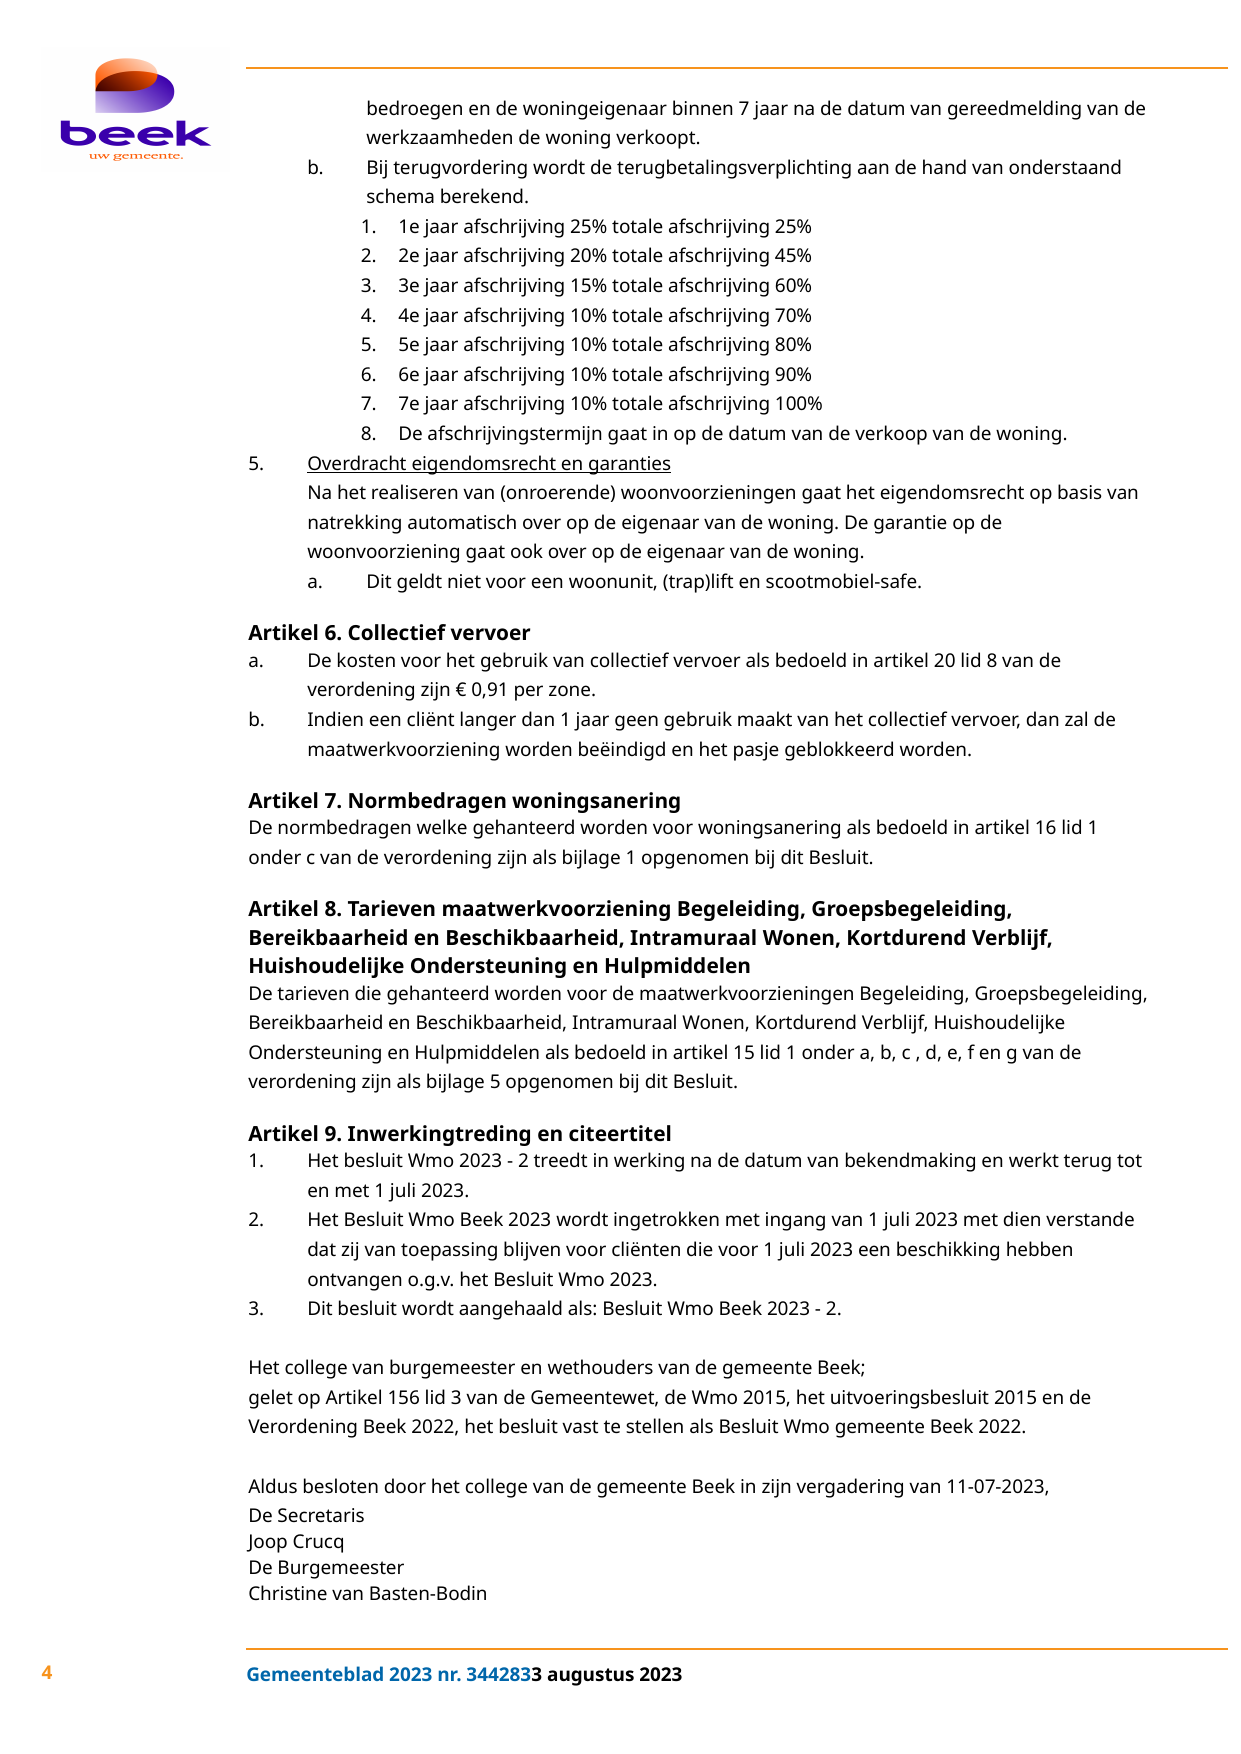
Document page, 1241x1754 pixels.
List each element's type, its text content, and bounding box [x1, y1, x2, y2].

picture [41, 47, 231, 172]
list De kosten voor het gebruik van collectief vervoer als bedoeld in artikel 20 lid 8 van de verordening zijn € 0,91 per zone. [248, 647, 1152, 702]
text gelet op Artikel 156 lid 3 van de Gemeentewet, de Wmo 2015, het uitvoeringsbesluit 2015 en de Verordening Beek 2022, het besluit vast te stellen als Besluit Wmo gemeente Beek 2022. [248, 1384, 1152, 1439]
list bedroegen en de woningeigenaar binnen 7 jaar na de datum van gereedmelding van de werkzaamheden de woning verkoopt. [307, 95, 1152, 150]
text Artikel 6. Collectief vervoer [248, 618, 1152, 647]
list Bij terugvordering wordt de terugbetalingsverplichting aan de hand van onderstaand schema berekend. [307, 154, 1152, 209]
list 1e jaar afschrijving 25% totale afschrijving 25% [361, 213, 1152, 239]
text Het college van burgemeester en wethouders van de gemeente Beek; [248, 1354, 1152, 1380]
text Artikel 8. Tarieven maatwerkvoorziening Begeleiding, Groepsbegeleiding, Bereikbaarheid en Beschikbaarheid, Intramuraal Wonen, Kortdurend Verblijf, Huishoudelijke Ondersteuning en Hulpmiddelen [248, 894, 1152, 980]
list 6e jaar afschrijving 10% totale afschrijving 90% [361, 361, 1152, 387]
list Overdracht eigendomsrecht en garanties [248, 450, 1152, 476]
text Christine van Basten-Bodin [248, 1580, 1152, 1605]
list Dit geldt niet voor een woonunit, (trap)lift en scootmobiel-safe. [307, 568, 1152, 594]
list De afschrijvingstermijn gaat in op de datum van de verkoop van de woning. [361, 420, 1152, 446]
text De Burgemeester [248, 1554, 1152, 1580]
text Artikel 7. Normbedragen woningsanering [248, 786, 1152, 814]
list 7e jaar afschrijving 10% totale afschrijving 100% [361, 391, 1152, 416]
text De tarieven die gehanteerd worden voor de maatwerkvoorzieningen Begeleiding, Groepsbegeleiding, Bereikbaarheid en Beschikbaarheid, Intramuraal Wonen, Kortdurend Verblijf, Huishoudelijke Ondersteuning en Hulpmiddelen als bedoeld in artikel 15 lid 1 onder a, b, c , d, e, f en g van de verordening zijn als bijlage 5 opgenomen bij dit Besluit. [248, 980, 1152, 1094]
list Het Besluit Wmo Beek 2023 wordt ingetrokken met ingang van 1 juli 2023 met dien verstande dat zij van toepassing blijven voor cliënten die voor 1 juli 2023 een beschikking hebben ontvangen o.g.v. het Besluit Wmo 2023. [248, 1207, 1152, 1292]
text Artikel 9. Inwerkingtreding en citeertitel [248, 1119, 1152, 1147]
list 3e jaar afschrijving 15% totale afschrijving 60% [361, 272, 1152, 298]
text De Secretaris [248, 1502, 1152, 1528]
list 4e jaar afschrijving 10% totale afschrijving 70% [361, 302, 1152, 328]
text Joop Crucq [248, 1528, 1152, 1554]
list Na het realiseren van (onroerende) woonvoorzieningen gaat het eigendomsrecht op basis van natrekking automatisch over op de eigenaar van de woning. De garantie op de woonvoorziening gaat ook over op de eigenaar van de woning. [248, 479, 1152, 564]
list Dit besluit wordt aangehaald als: Besluit Wmo Beek 2023 - 2. [248, 1295, 1152, 1321]
text Aldus besloten door het college van de gemeente Beek in zijn vergadering van 11-07-2023, [248, 1473, 1152, 1499]
text De normbedragen welke gehanteerd worden voor woningsanering als bedoeld in artikel 16 lid 1 onder c van de verordening zijn als bijlage 1 opgenomen bij dit Besluit. [248, 814, 1152, 870]
list Indien een cliënt langer dan 1 jaar geen gebruik maakt van het collectief vervoer, dan zal de maatwerkvoorziening worden beëindigd en het pasje geblokkeerd worden. [248, 706, 1152, 761]
list Het besluit Wmo 2023 - 2 treedt in werking na de datum van bekendmaking en werkt terug tot en met 1 juli 2023. [248, 1147, 1152, 1203]
list 2e jaar afschrijving 20% totale afschrijving 45% [361, 243, 1152, 268]
list 5e jaar afschrijving 10% totale afschrijving 80% [361, 331, 1152, 357]
